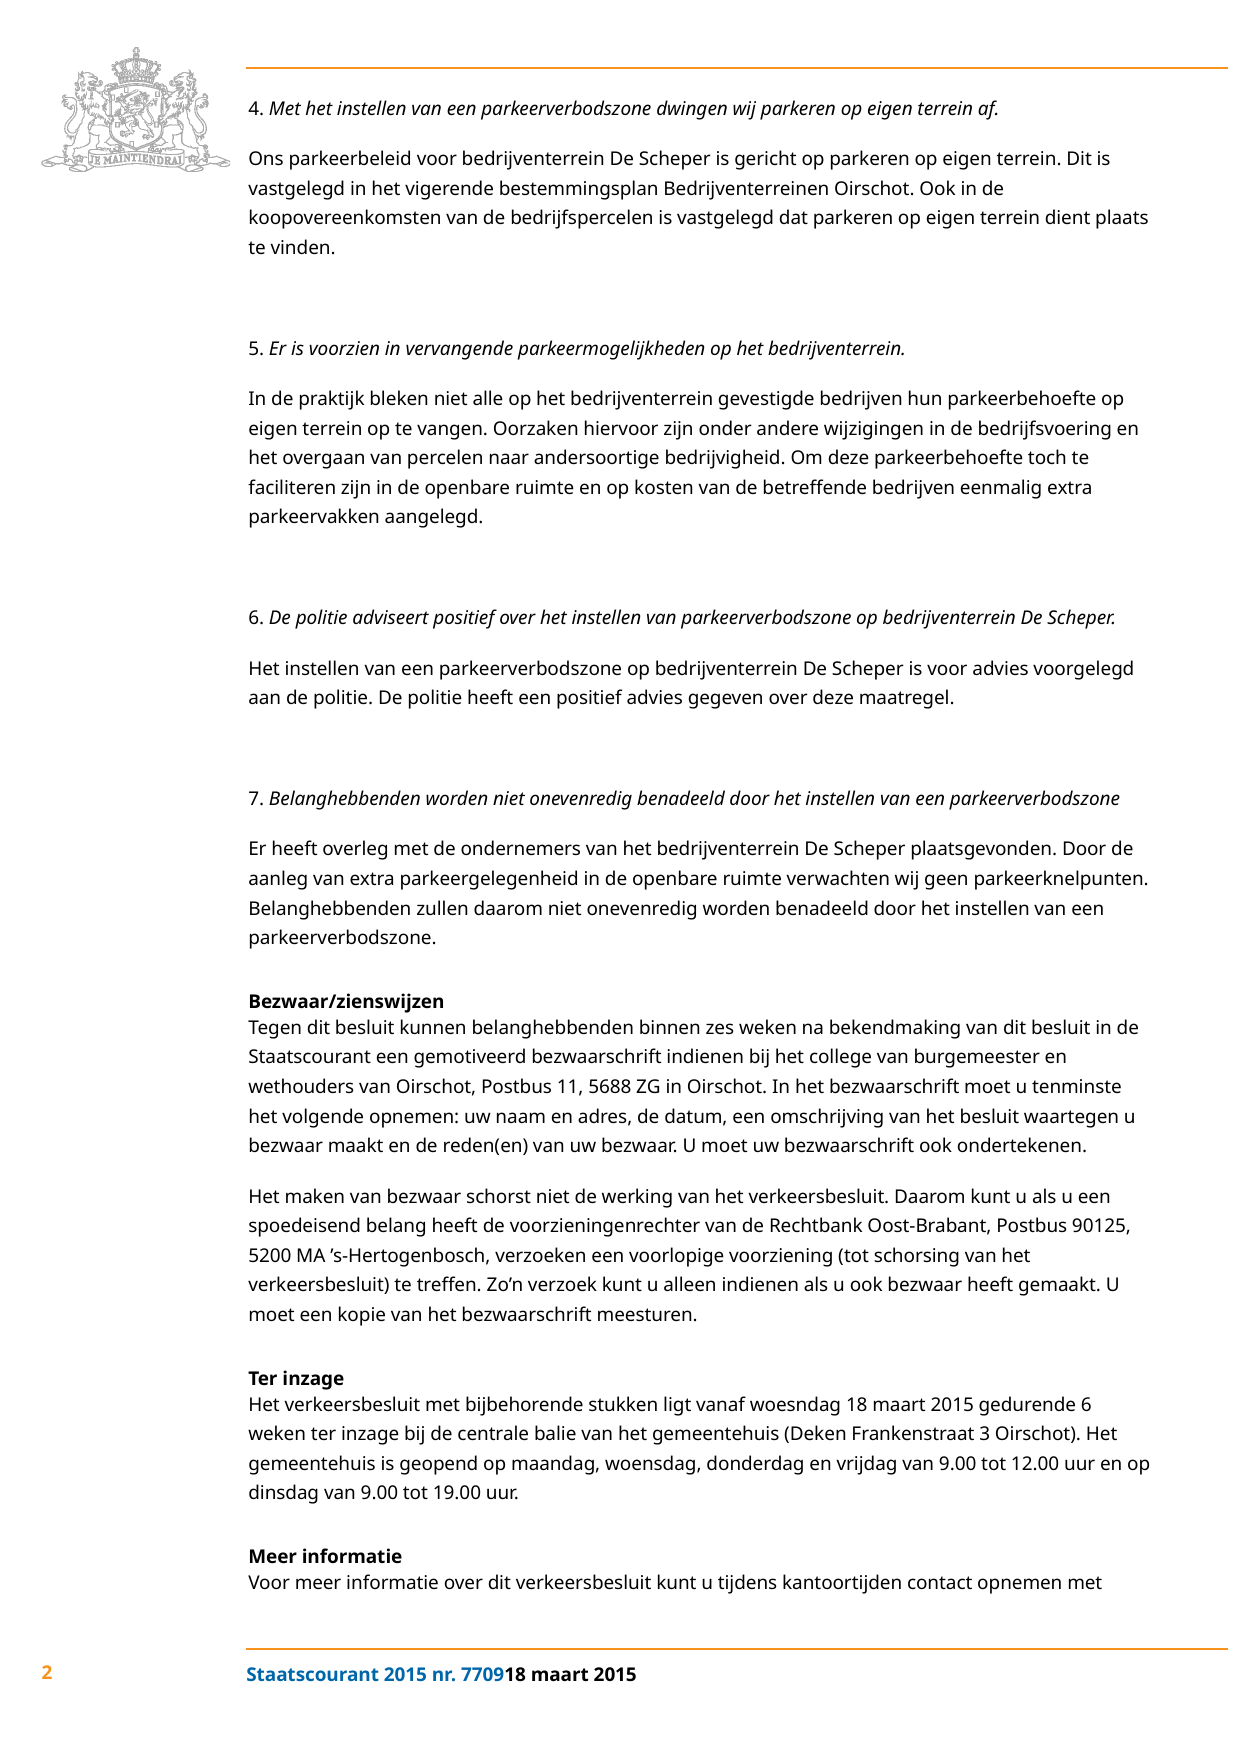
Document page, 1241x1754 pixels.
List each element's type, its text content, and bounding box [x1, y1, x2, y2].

text Er heeft overleg met de ondernemers van het bedrijventerrein De Scheper plaatsgevonden. Door de aanleg van extra parkeergelegenheid in de openbare ruimte verwachten wij geen parkeerknelpunten. Belanghebbenden zullen daarom niet onevenredig worden benadeeld door het instellen van een parkeerverbodszone. [248, 836, 1152, 950]
text 5. Er is voorzien in vervangende parkeermogelijkheden op het bedrijventerrein. [248, 335, 1152, 361]
text Meer informatie [248, 1543, 1152, 1569]
text 6. De politie adviseert positief over het instellen van parkeerverbodszone op bedrijventerrein De Scheper. [248, 604, 1152, 630]
text Voor meer informatie over dit verkeersbesluit kunt u tijdens kantoortijden contact opnemen met [248, 1569, 1152, 1595]
text Tegen dit besluit kunnen belanghebbenden binnen zes weken na bekendmaking van dit besluit in de Staatscourant een gemotiveerd bezwaarschrift indienen bij het college van burgemeester en wethouders van Oirschot, Postbus 11, 5688 ZG in Oirschot. In het bezwaarschrift moet u tenminste het volgende opnemen: uw naam en adres, de datum, een omschrijving van het besluit waartegen u bezwaar maakt en de reden(en) van uw bezwaar. U moet uw bezwaarschrift ook ondertekenen. [248, 1014, 1152, 1158]
text Het verkeersbesluit met bijbehorende stukken ligt vanaf woesndag 18 maart 2015 gedurende 6 weken ter inzage bij de centrale balie van het gemeentehuis (Deken Frankenstraat 3 Oirschot). Het gemeentehuis is geopend op maandag, woensdag, donderdag en vrijdag van 9.00 tot 12.00 uur en op dinsdag van 9.00 tot 19.00 uur. [248, 1391, 1152, 1505]
text Ter inzage [248, 1365, 1152, 1391]
text Ons parkeerbeleid voor bedrijventerrein De Scheper is gericht op parkeren op eigen terrein. Dit is vastgelegd in het vigerende bestemmingsplan Bedrijventerreinen Oirschot. Ook in de koopovereenkomsten van de bedrijfspercelen is vastgelegd dat parkeren op eigen terrein dient plaats te vinden. [248, 145, 1152, 260]
picture [41, 47, 231, 172]
text In de praktijk bleken niet alle op het bedrijventerrein gevestigde bedrijven hun parkeerbehoefte op eigen terrein op te vangen. Oorzaken hiervoor zijn onder andere wijzigingen in de bedrijfsvoering en het overgaan van percelen naar andersoortige bedrijvigheid. Om deze parkeerbehoefte toch te faciliteren zijn in de openbare ruimte en op kosten van de betreffende bedrijven eenmalig extra parkeervakken aangelegd. [248, 385, 1152, 529]
text Bezwaar/zienswijzen [248, 988, 1152, 1014]
text 4. Met het instellen van een parkeerverbodszone dwingen wij parkeren op eigen terrein af. [248, 95, 1152, 121]
text Het maken van bezwaar schorst niet de werking van het verkeersbesluit. Daarom kunt u als u een spoedeisend belang heeft de voorzieningenrechter van de Rechtbank Oost-Brabant, Postbus 90125, 5200 MA ’s-Hertogenbosch, verzoeken een voorlopige voorziening (tot schorsing van het verkeersbesluit) te treffen. Zo’n verzoek kunt u alleen indienen als u ook bezwaar heeft gemaakt. U moet een kopie van het bezwaarschrift meesturen. [248, 1183, 1152, 1327]
text Het instellen van een parkeerverbodszone op bedrijventerrein De Scheper is voor advies voorgelegd aan de politie. De politie heeft een positief advies gegeven over deze maatregel. [248, 655, 1152, 710]
text 7. Belanghebbenden worden niet onevenredig benadeeld door het instellen van een parkeerverbodszone [248, 785, 1152, 811]
